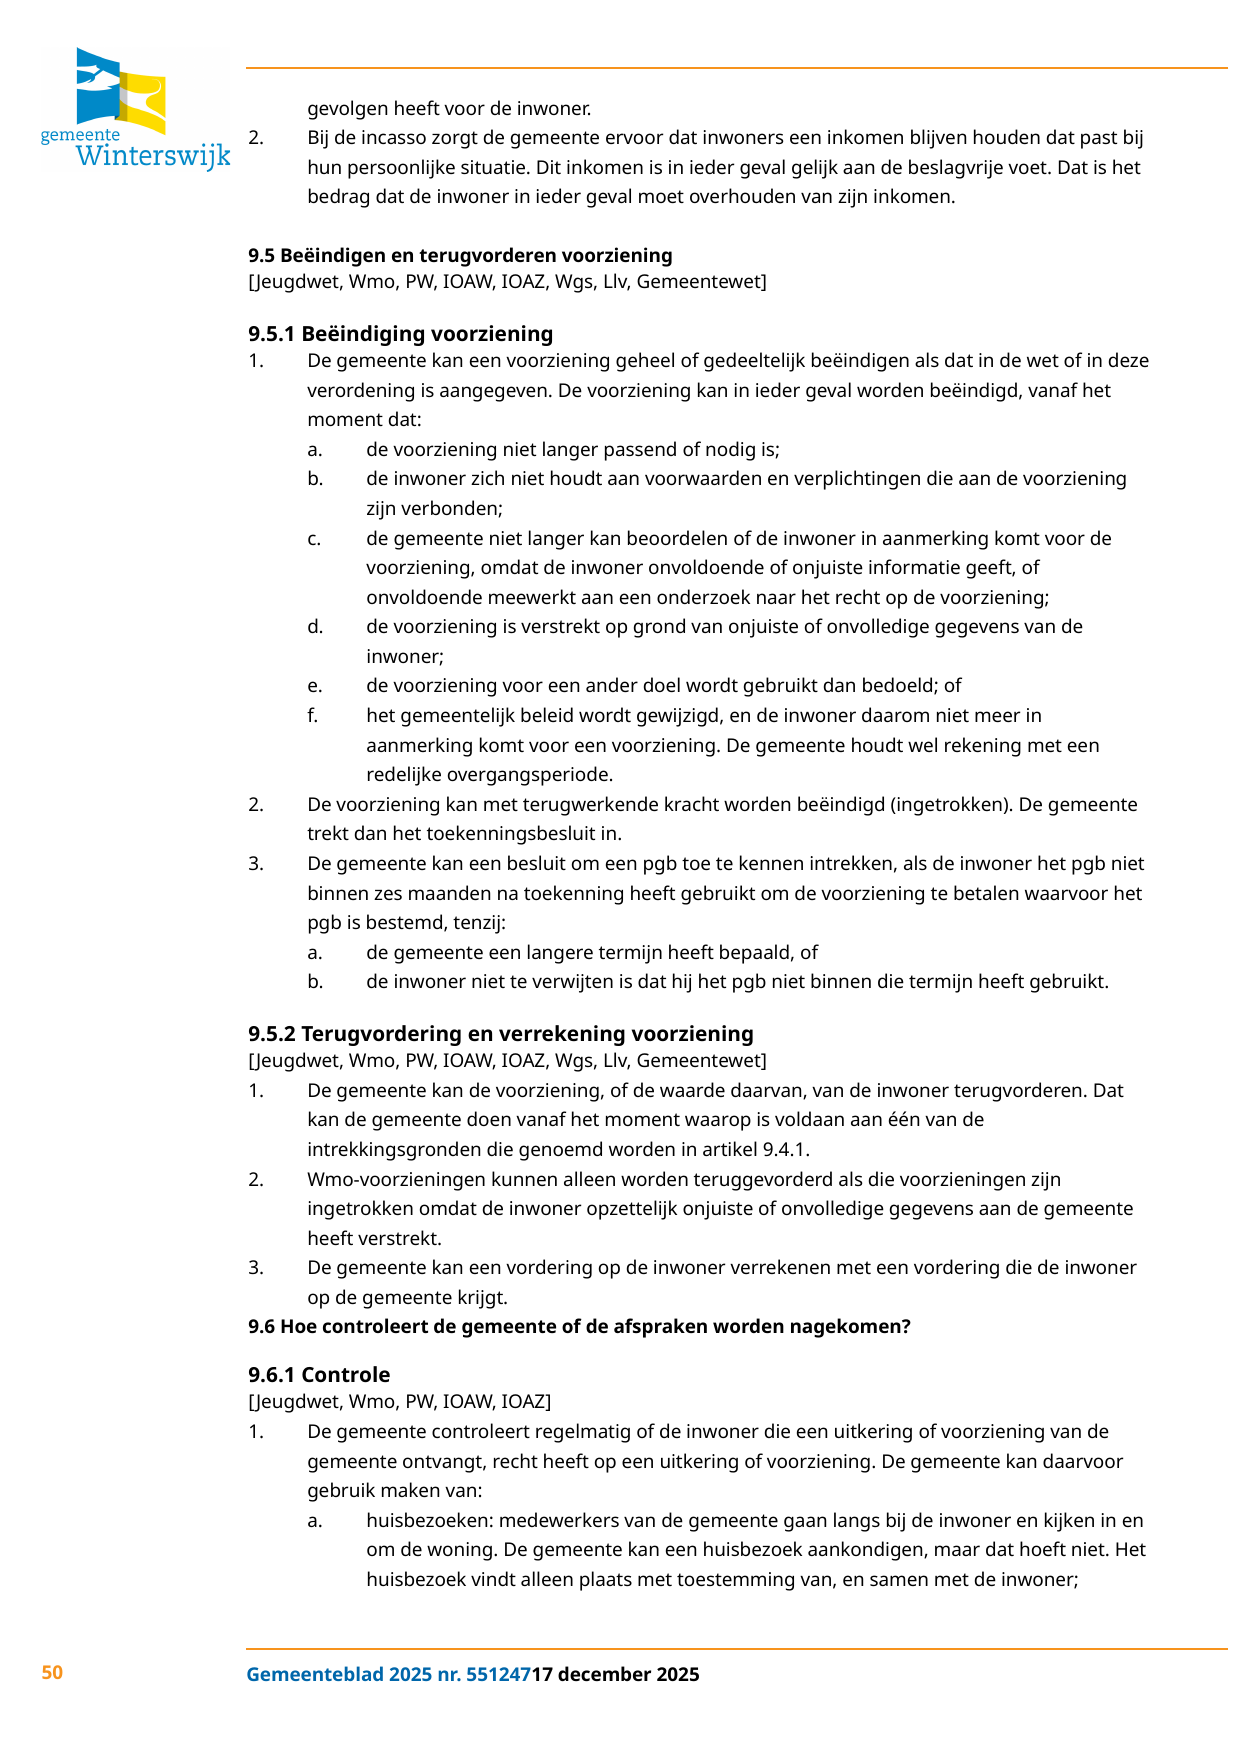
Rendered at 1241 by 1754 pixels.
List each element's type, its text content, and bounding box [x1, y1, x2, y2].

list de inwoner zich niet houdt aan voorwaarden en verplichtingen die aan de voorziening zijn verbonden; [307, 466, 1152, 521]
text 9.5.1 Beëindiging voorziening [248, 319, 1152, 347]
picture [225, 153, 231, 162]
list De gemeente controleert regelmatig of de inwoner die een uitkering of voorziening van de gemeente ontvangt, recht heeft op een uitkering of voorziening. De gemeente kan daarvoor gebruik maken van: [248, 1418, 1152, 1503]
list de voorziening is verstrekt op grond van onjuiste of onvolledige gegevens van de inwoner; [307, 613, 1152, 669]
list de gemeente een langere termijn heeft bepaald, of [307, 939, 1152, 965]
list de gemeente niet langer kan beoordelen of de inwoner in aanmerking komt voor de voorziening, omdat de inwoner onvoldoende of onjuiste informatie geeft, of onvoldoende meewerkt aan een onderzoek naar het recht op de voorziening; [307, 525, 1152, 610]
list Bij de incasso zorgt de gemeente ervoor dat inwoners een inkomen blijven houden dat past bij hun persoonlijke situatie. Dit inkomen is in ieder geval gelijk aan de beslagvrije voet. Dat is het bedrag dat de inwoner in ieder geval moet overhouden van zijn inkomen. [248, 124, 1152, 209]
list huisbezoeken: medewerkers van de gemeente gaan langs bij de inwoner en kijken in en om de woning. De gemeente kan een huisbezoek aankondigen, maar dat hoeft niet. Het huisbezoek vindt alleen plaats met toestemming van, en samen met de inwoner; [307, 1507, 1152, 1592]
picture [41, 47, 231, 172]
list De gemeente kan de voorziening, of de waarde daarvan, van de inwoner terugvorderen. Dat kan de gemeente doen vanaf het moment waarop is voldaan aan één van de intrekkingsgronden die genoemd worden in artikel 9.4.1. [248, 1077, 1152, 1162]
text [Jeugdwet, Wmo, PW, IOAW, IOAZ] [248, 1389, 1152, 1414]
list De voorziening kan met terugwerkende kracht worden beëindigd (ingetrokken). De gemeente trekt dan het toekenningsbesluit in. [248, 791, 1152, 846]
text 9.5 Beëindigen en terugvorderen voorziening [248, 243, 1152, 268]
list de voorziening niet langer passend of nodig is; [307, 436, 1152, 462]
list de inwoner niet te verwijten is dat hij het pgb niet binnen die termijn heeft gebruikt. [307, 968, 1152, 994]
text [Jeugdwet, Wmo, PW, IOAW, IOAZ, Wgs, Llv, Gemeentewet] [248, 268, 1152, 294]
list het gemeentelijk beleid wordt gewijzigd, en de inwoner daarom niet meer in aanmerking komt voor een voorziening. De gemeente houdt wel rekening met een redelijke overgangsperiode. [307, 702, 1152, 787]
list gevolgen heeft voor de inwoner. [248, 95, 1152, 121]
text 9.6.1 Controle [248, 1360, 1152, 1389]
text 9.6 Hoe controleert de gemeente of de afspraken worden nagekomen? [248, 1314, 1152, 1339]
text 9.5.2 Terugvordering en verrekening voorziening [248, 1019, 1152, 1047]
list De gemeente kan een vordering op de inwoner verrekenen met een vordering die de inwoner op de gemeente krijgt. [248, 1254, 1152, 1310]
text [Jeugdwet, Wmo, PW, IOAW, IOAZ, Wgs, Llv, Gemeentewet] [248, 1047, 1152, 1073]
list De gemeente kan een besluit om een pgb toe te kennen intrekken, als de inwoner het pgb niet binnen zes maanden na toekenning heeft gebruikt om de voorziening te betalen waarvoor het pgb is bestemd, tenzij: [248, 850, 1152, 935]
list de voorziening voor een ander doel wordt gebruikt dan bedoeld; of [307, 673, 1152, 698]
list De gemeente kan een voorziening geheel of gedeeltelijk beëindigen als dat in de wet of in deze verordening is aangegeven. De voorziening kan in ieder geval worden beëindigd, vanaf het moment dat: [248, 347, 1152, 432]
list Wmo-voorzieningen kunnen alleen worden teruggevorderd als die voorzieningen zijn ingetrokken omdat de inwoner opzettelijk onjuiste of onvolledige gegevens aan de gemeente heeft verstrekt. [248, 1166, 1152, 1251]
